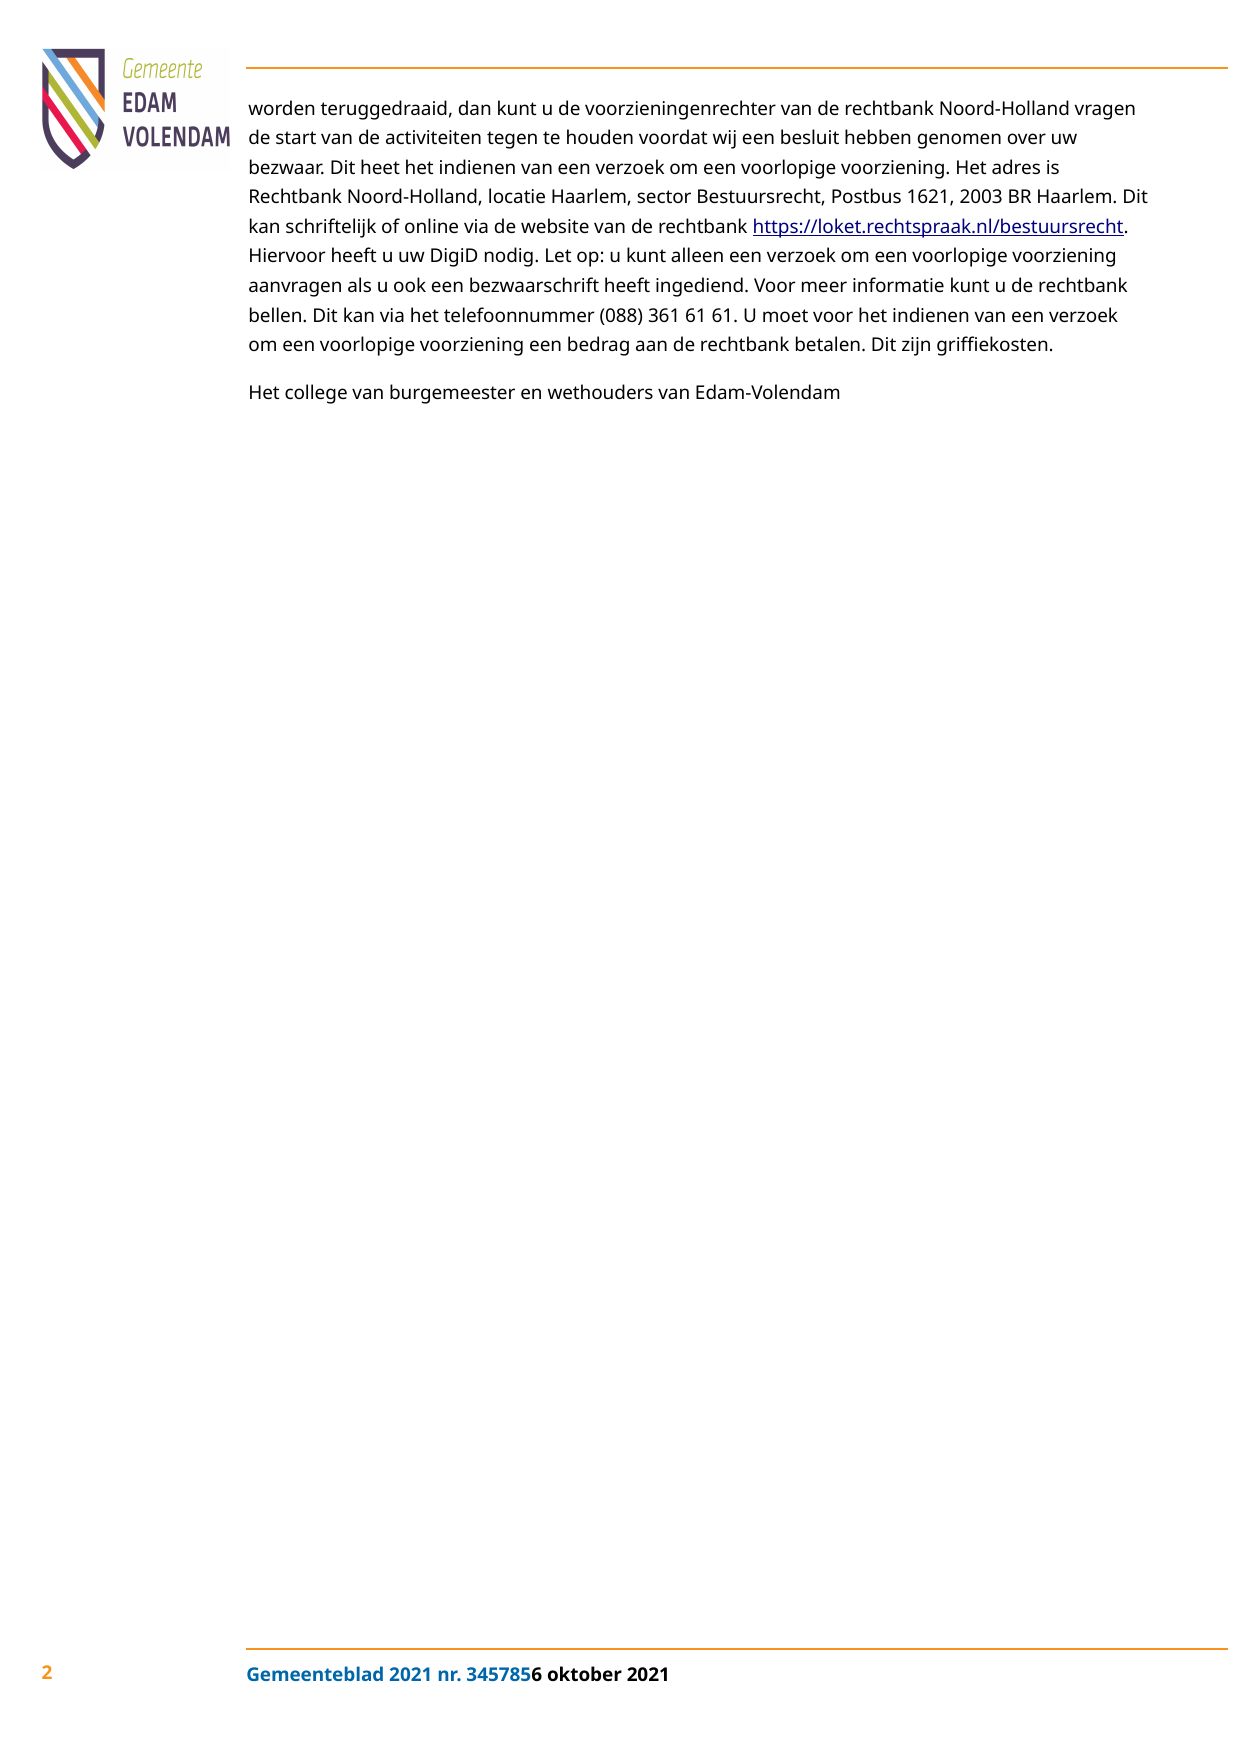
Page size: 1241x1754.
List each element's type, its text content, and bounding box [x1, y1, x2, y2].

text Het college van burgemeester en wethouders van Edam-Volendam [248, 379, 1152, 405]
picture [41, 47, 231, 172]
text worden teruggedraaid, dan kunt u de voorzieningenrechter van de rechtbank Noord-Holland vragen de start van de activiteiten tegen te houden voordat wij een besluit hebben genomen over uw bezwaar. Dit heet het indienen van een verzoek om een voorlopige voorziening. Het adres is Rechtbank Noord-Holland, locatie Haarlem, sector Bestuursrecht, Postbus 1621, 2003 BR Haarlem. Dit kan schriftelijk of online via de website van de rechtbank https://loket.rechtspraak.nl/bestuursrecht. Hiervoor heeft u uw DigiD nodig. Let op: u kunt alleen een verzoek om een voorlopige voorziening aanvragen als u ook een bezwaarschrift heeft ingediend. Voor meer informatie kunt u de rechtbank bellen. Dit kan via het telefoonnummer (088) 361 61 61. U moet voor het indienen van een verzoek om een voorlopige voorziening een bedrag aan de rechtbank betalen. Dit zijn griffiekosten. [248, 95, 1152, 357]
